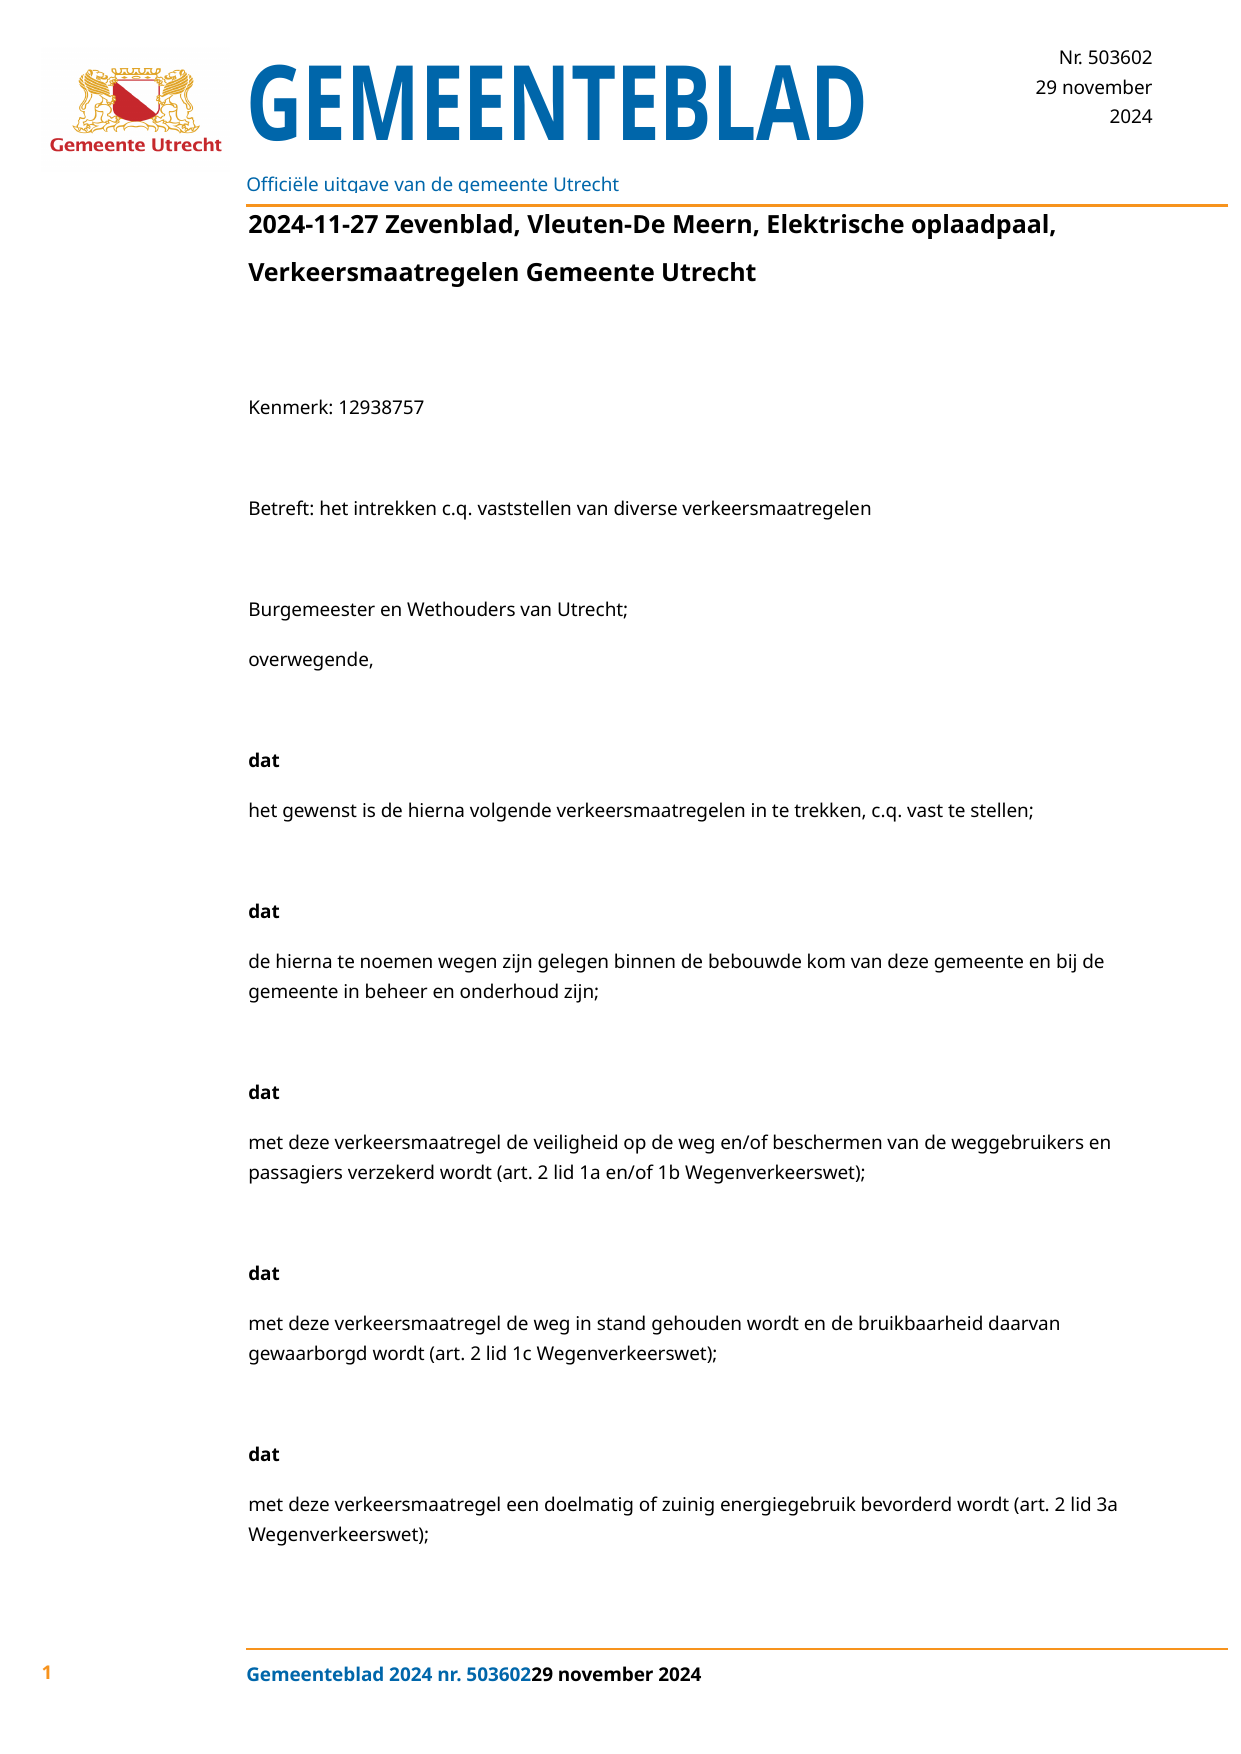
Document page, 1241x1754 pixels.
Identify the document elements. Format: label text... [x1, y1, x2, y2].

text dat [248, 747, 1152, 773]
text met deze verkeersmaatregel een doelmatig of zuinig energiegebruik bevorderd wordt (art. 2 lid 3a Wegenverkeerswet); [248, 1491, 1152, 1546]
picture [41, 47, 231, 172]
text het gewenst is de hierna volgende verkeersmaatregelen in te trekken, c.q. vast te stellen; [248, 797, 1152, 823]
text Kenmerk: 12938757 [248, 394, 1152, 420]
text overwegende, [248, 646, 1152, 672]
text dat [248, 1441, 1152, 1466]
text dat [248, 1079, 1152, 1105]
text Burgemeester en Wethouders van Utrecht; [248, 596, 1152, 621]
text de hierna te noemen wegen zijn gelegen binnen de bebouwde kom van deze gemeente en bij de gemeente in beheer en onderhoud zijn; [248, 949, 1152, 1004]
text met deze verkeersmaatregel de weg in stand gehouden wordt en de bruikbaarheid daarvan gewaarborgd wordt (art. 2 lid 1c Wegenverkeerswet); [248, 1310, 1152, 1366]
text dat [248, 898, 1152, 924]
text Betreft: het intrekken c.q. vaststellen van diverse verkeersmaatregelen [248, 495, 1152, 521]
text 2024-11-27 Zevenblad, Vleuten-De Meern, Elektrische oplaadpaal, Verkeersmaatregelen Gemeente Utrecht [248, 207, 1152, 288]
text dat [248, 1260, 1152, 1286]
text met deze verkeersmaatregel de veiligheid op de weg en/of beschermen van de weggebruikers en passagiers verzekerd wordt (art. 2 lid 1a en/of 1b Wegenverkeerswet); [248, 1129, 1152, 1185]
